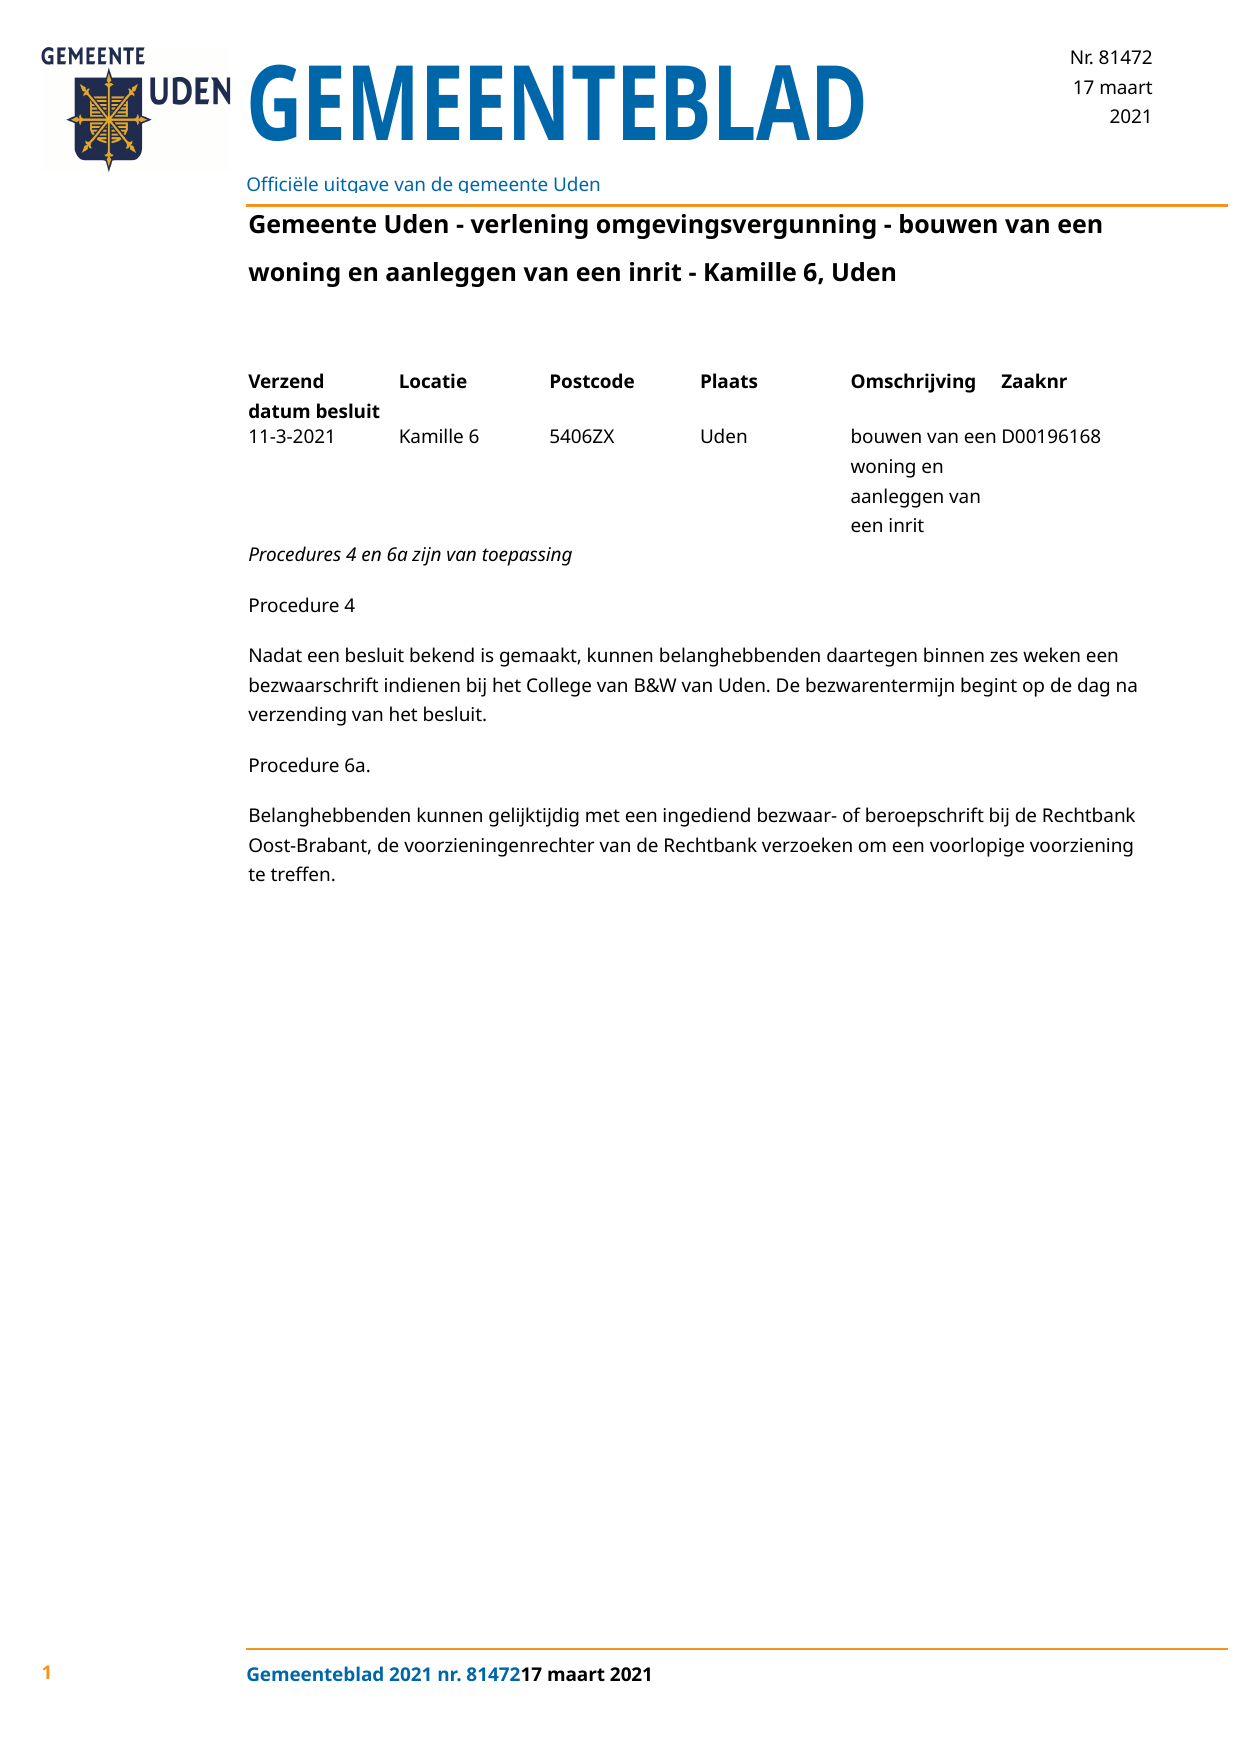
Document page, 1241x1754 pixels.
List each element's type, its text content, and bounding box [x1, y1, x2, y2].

table_cell D00196168 [1001, 424, 1152, 538]
text Gemeente Uden - verlening omgevingsvergunning - bouwen van een woning en aanleggen van een inrit - Kamille 6, Uden [248, 207, 1152, 288]
table_cell bouwen van een woning en aanleggen van een inrit [850, 424, 1001, 538]
table_header Locatie [399, 369, 549, 424]
table_header Postcode [549, 369, 700, 424]
text Procedures 4 en 6a zijn van toepassing [248, 541, 1152, 567]
text Procedure 6a. [248, 752, 1152, 778]
text Belanghebbenden kunnen gelijktijdig met een ingediend bezwaar- of beroepschrift bij de Rechtbank Oost-Brabant, de voorzieningenrechter van de Rechtbank verzoeken om een voorlopige voorziening te treffen. [248, 802, 1152, 887]
table_cell Uden [700, 424, 850, 538]
table_cell 11-3-2021 [248, 424, 398, 538]
picture [41, 47, 231, 172]
table_header Plaats [700, 369, 850, 424]
table_cell 5406ZX [549, 424, 700, 538]
table_header Verzend datum besluit [248, 369, 398, 424]
table_header Omschrijving [850, 369, 1001, 424]
text Procedure 4 [248, 592, 1152, 618]
table_header Zaaknr [1001, 369, 1152, 424]
text Nadat een besluit bekend is gemaakt, kunnen belanghebbenden daartegen binnen zes weken een bezwaarschrift indienen bij het College van B&W van Uden. De bezwarentermijn begint op de dag na verzending van het besluit. [248, 642, 1152, 727]
table_cell Kamille 6 [399, 424, 549, 538]
